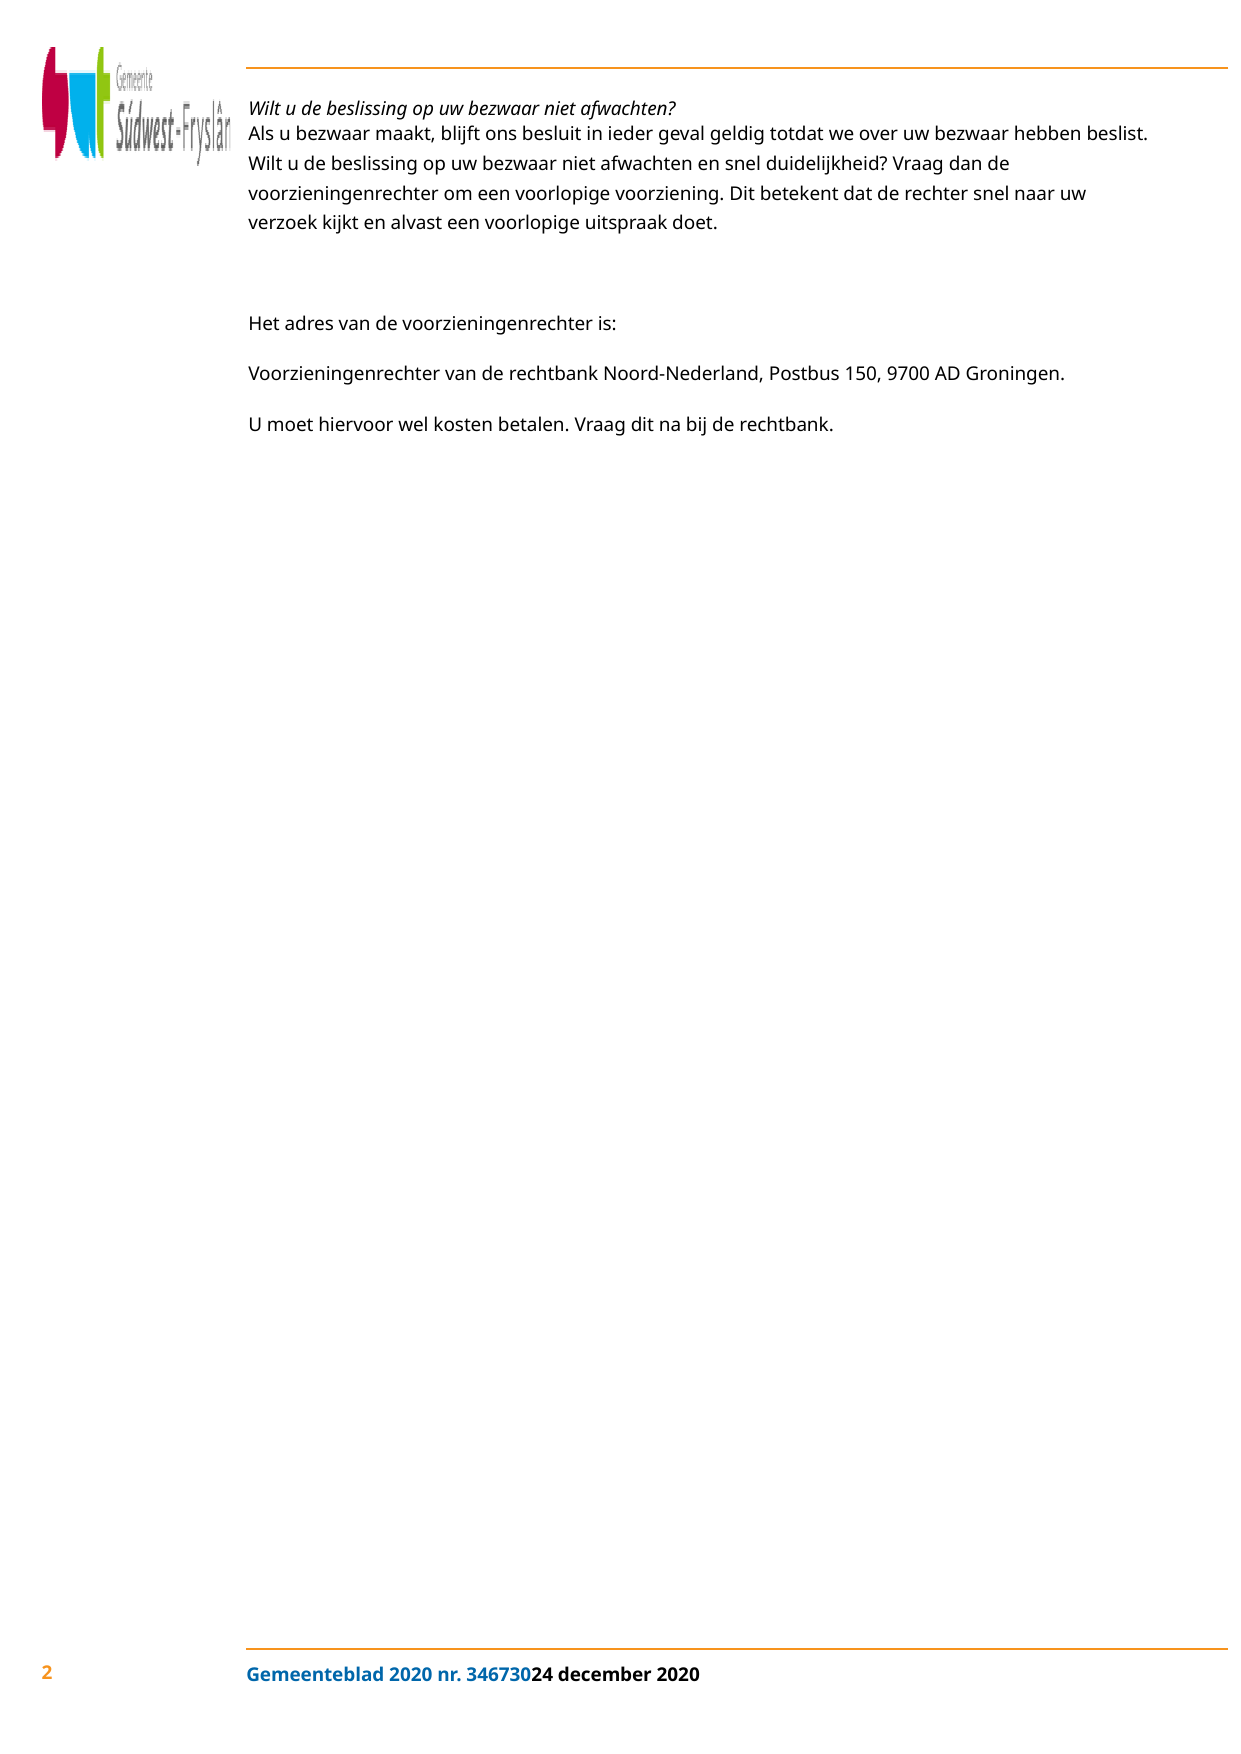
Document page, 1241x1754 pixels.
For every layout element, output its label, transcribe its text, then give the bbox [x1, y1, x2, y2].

text Voorzieningenrechter van de rechtbank Noord-Nederland, Postbus 150, 9700 AD Groningen. [248, 361, 1152, 386]
text Wilt u de beslissing op uw bezwaar niet afwachten? [248, 95, 1152, 121]
text Als u bezwaar maakt, blijft ons besluit in ieder geval geldig totdat we over uw bezwaar hebben beslist. Wilt u de beslissing op uw bezwaar niet afwachten en snel duidelijkheid? Vraag dan de voorzieningenrechter om een voorlopige voorziening. Dit betekent dat de rechter snel naar uw verzoek kijkt en alvast een voorlopige uitspraak doet. [248, 121, 1152, 235]
picture [41, 47, 231, 172]
text U moet hiervoor wel kosten betalen. Vraag dit na bij de rechtbank. [248, 411, 1152, 437]
text Het adres van de voorzieningenrechter is: [248, 310, 1152, 336]
